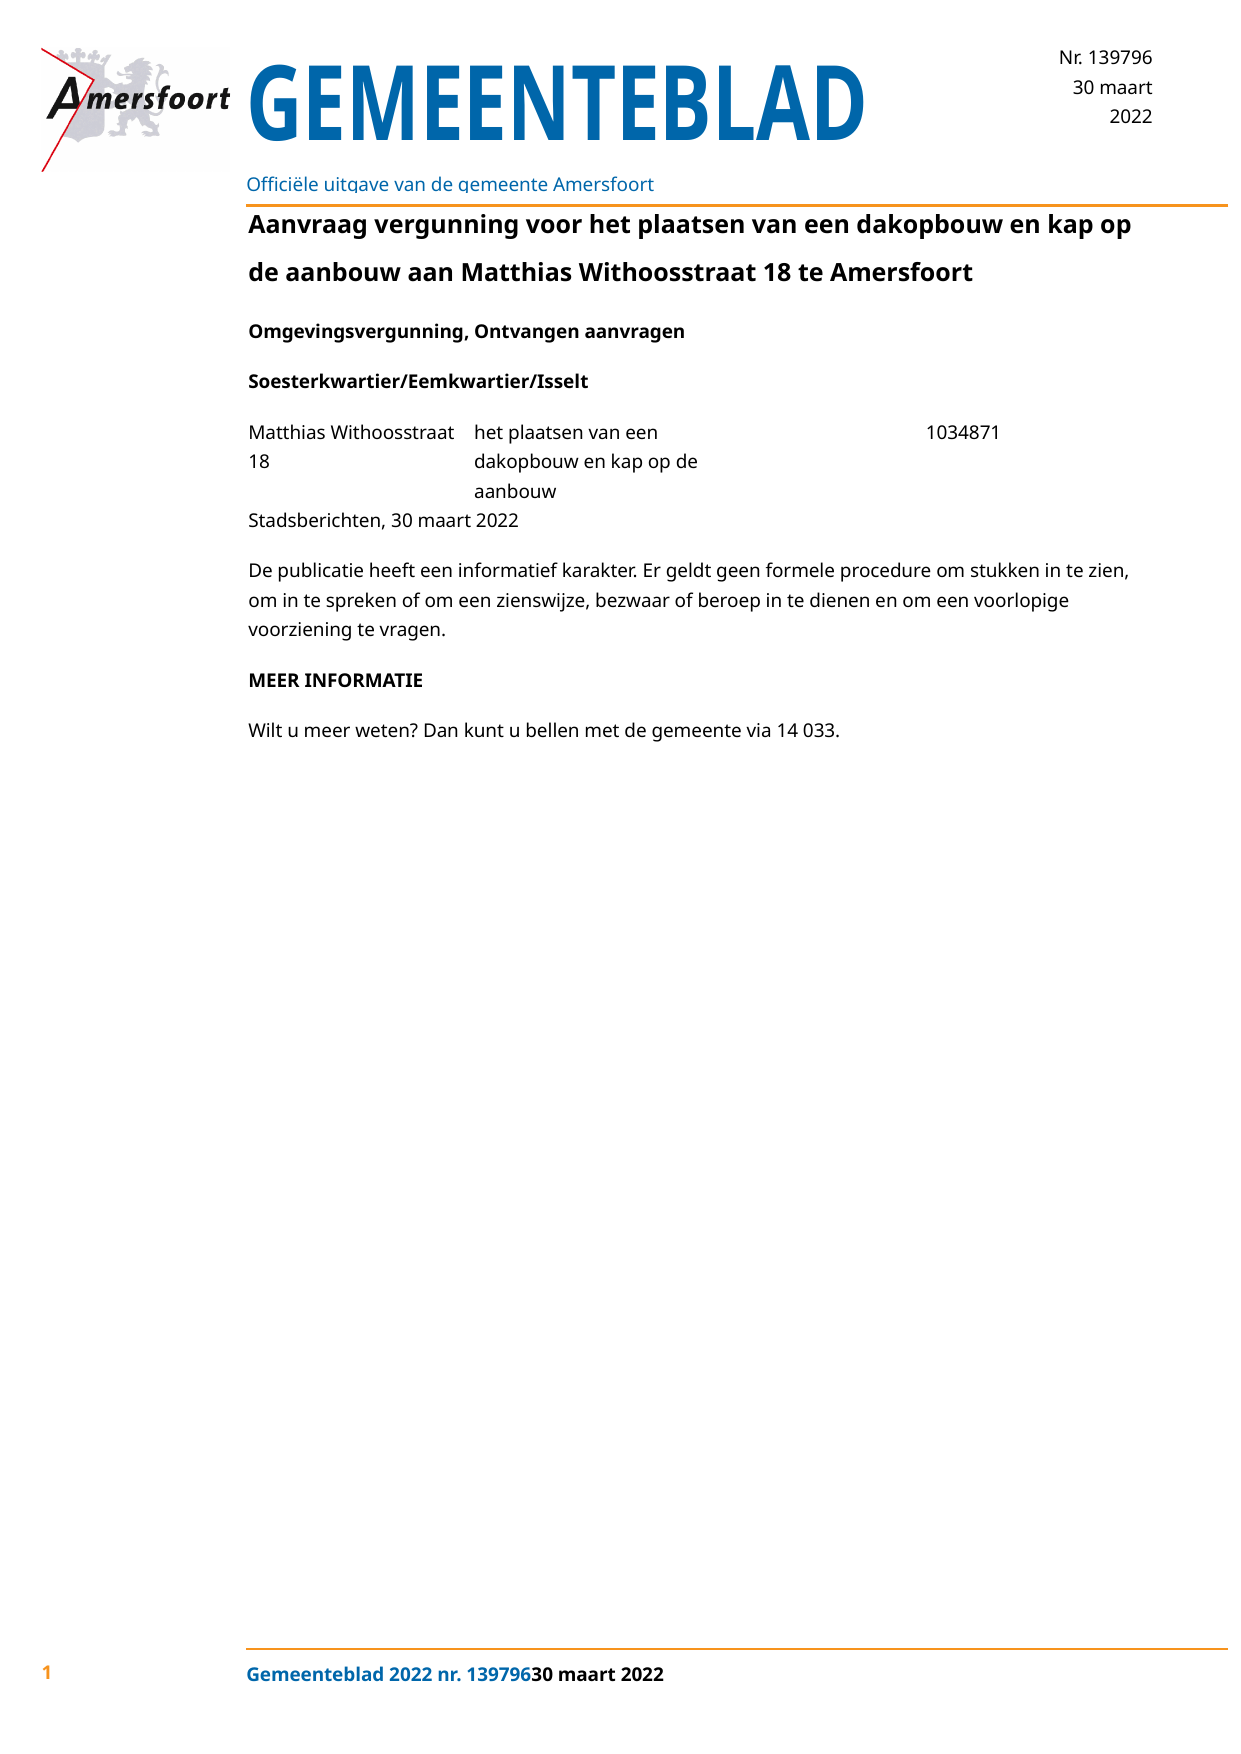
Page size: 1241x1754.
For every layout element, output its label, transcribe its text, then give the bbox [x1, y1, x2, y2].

table_header 1034871 [926, 419, 1152, 504]
text Soesterkwartier/Eemkwartier/Isselt [248, 368, 1152, 394]
picture [41, 47, 231, 172]
text MEER INFORMATIE [248, 667, 1152, 693]
text Omgevingsvergunning, Ontvangen aanvragen [248, 318, 1152, 344]
text De publicatie heeft een informatief karakter. Er geldt geen formele procedure om stukken in te zien, om in te spreken of om een zienswijze, bezwaar of beroep in te dienen en om een voorlopige voorziening te vragen. [248, 557, 1152, 642]
table_header Matthias Withoosstraat 18 [248, 419, 474, 504]
table_header [700, 419, 926, 504]
text Stadsberichten, 30 maart 2022 [248, 507, 1152, 533]
text Aanvraag vergunning voor het plaatsen van een dakopbouw en kap op de aanbouw aan Matthias Withoosstraat 18 te Amersfoort [248, 207, 1152, 288]
text Wilt u meer weten? Dan kunt u bellen met de gemeente via 14 033. [248, 717, 1152, 743]
table_header het plaatsen van een dakopbouw en kap op de aanbouw [474, 419, 700, 504]
